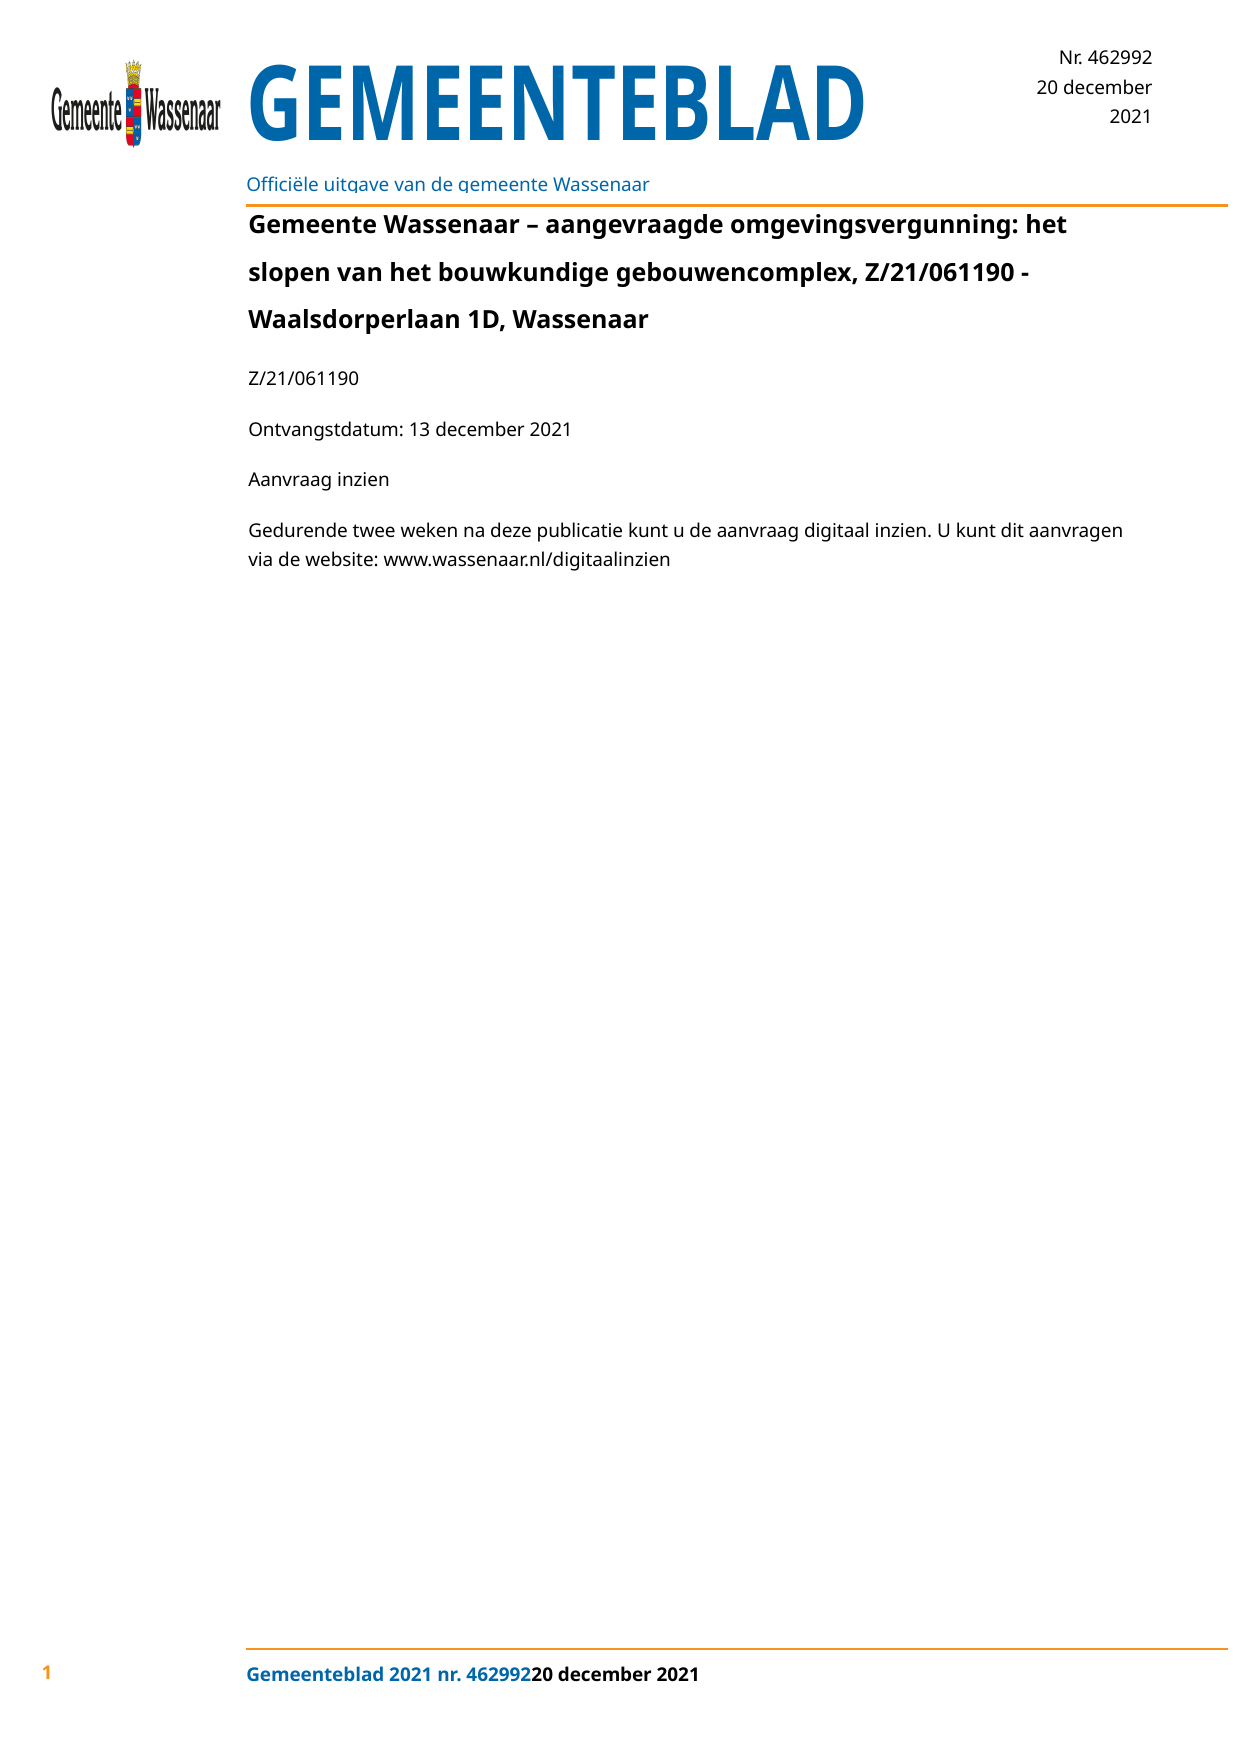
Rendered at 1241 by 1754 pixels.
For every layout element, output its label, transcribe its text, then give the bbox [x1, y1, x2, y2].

text Aanvraag inzien [248, 466, 1152, 492]
text Gedurende twee weken na deze publicatie kunt u de aanvraag digitaal inzien. U kunt dit aanvragen via de website: www.wassenaar.nl/digitaalinzien [248, 517, 1152, 572]
text Ontvangstdatum: 13 december 2021 [248, 416, 1152, 442]
picture [41, 47, 231, 172]
text Gemeente Wassenaar – aangevraagde omgevingsvergunning: het slopen van het bouwkundige gebouwencomplex, Z/21/061190 - Waalsdorperlaan 1D, Wassenaar [248, 207, 1152, 336]
text Z/21/061190 [248, 366, 1152, 391]
